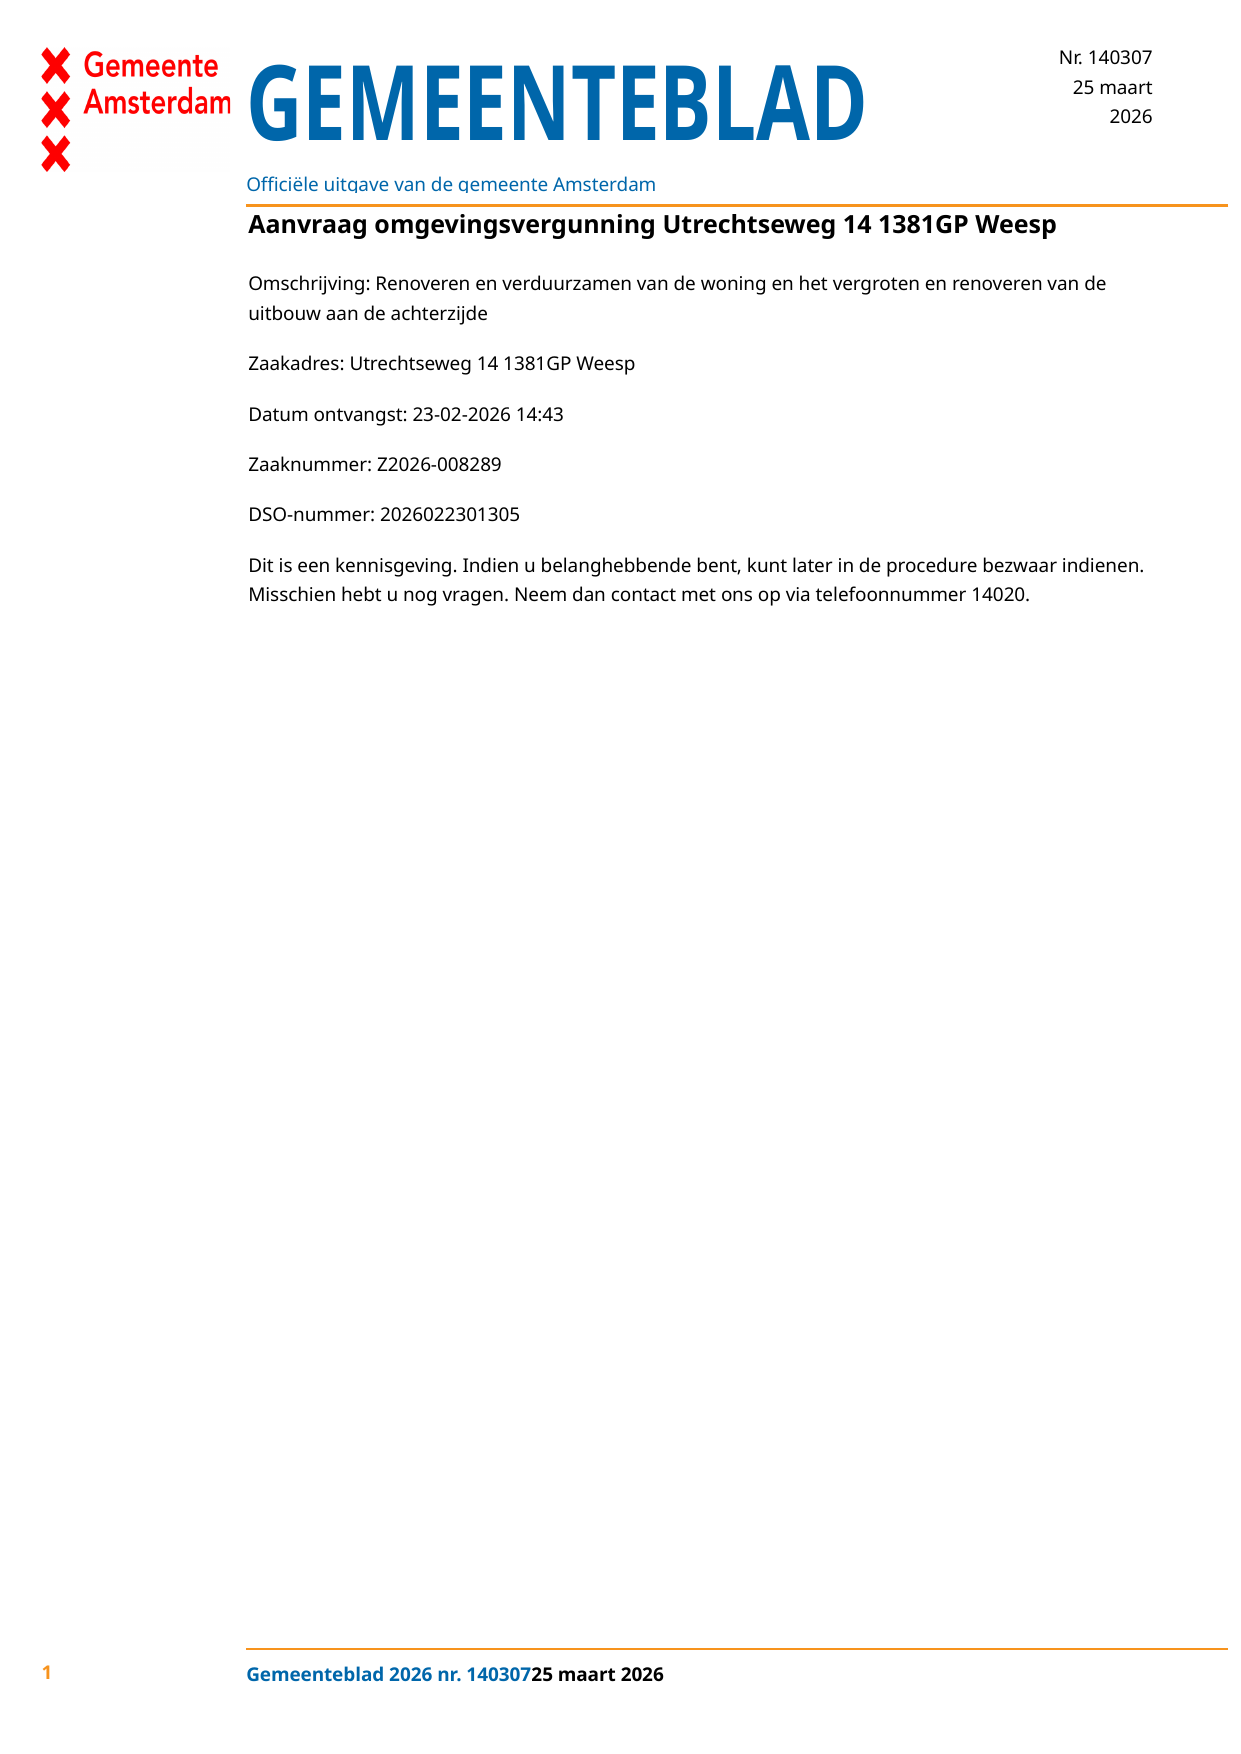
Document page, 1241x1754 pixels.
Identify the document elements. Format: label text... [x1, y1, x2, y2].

text Omschrijving: Renoveren en verduurzamen van de woning en het vergroten en renoveren van de uitbouw aan de achterzijde [248, 270, 1152, 326]
text Datum ontvangst: 23-02-2026 14:43 [248, 401, 1152, 426]
text Aanvraag omgevingsvergunning Utrechtseweg 14 1381GP Weesp [248, 207, 1152, 241]
text Zaakadres: Utrechtseweg 14 1381GP Weesp [248, 350, 1152, 376]
text Zaaknummer: Z2026-008289 [248, 451, 1152, 477]
text DSO-nummer: 2026022301305 [248, 502, 1152, 527]
picture [41, 47, 231, 172]
text Dit is een kennisgeving. Indien u belanghebbende bent, kunt later in de procedure bezwaar indienen. Misschien hebt u nog vragen. Neem dan contact met ons op via telefoonnummer 14020. [248, 552, 1152, 607]
